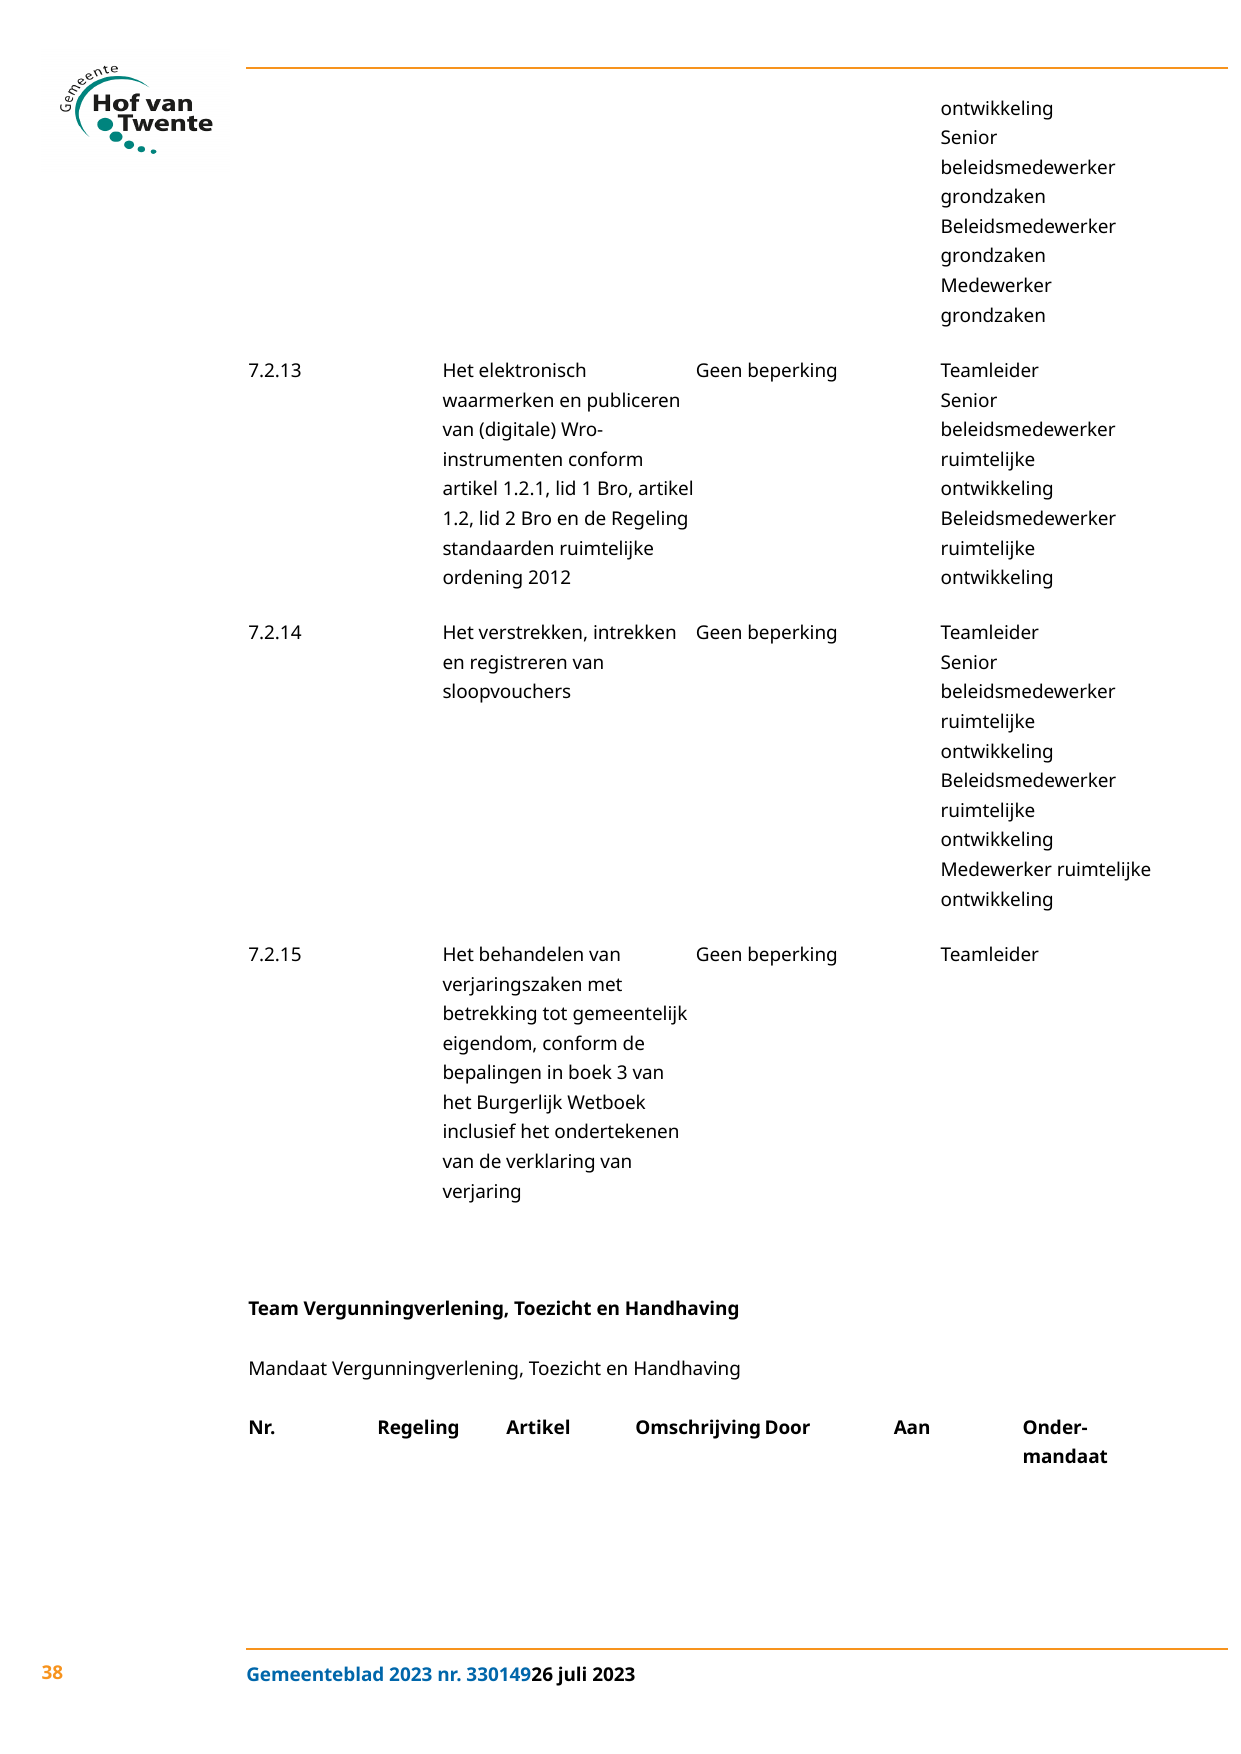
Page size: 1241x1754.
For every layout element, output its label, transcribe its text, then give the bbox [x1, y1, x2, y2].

table_cell 7.2.14 [248, 620, 442, 941]
table_header Aan [894, 1414, 1022, 1469]
table_cell Geen beperking [696, 357, 940, 619]
table_header Omschrijving [635, 1414, 764, 1469]
table_cell 7.2.15 [248, 941, 442, 1203]
table_header Artikel [506, 1414, 635, 1469]
table_cell [696, 95, 940, 357]
table_cell Het behandelen van verjaringszaken met betrekking tot gemeentelijk eigendom, conform de bepalingen in boek 3 van het Burgerlijk Wetboek inclusief het ondertekenen van de verklaring van verjaring [442, 941, 696, 1203]
picture [41, 47, 231, 172]
text Mandaat Vergunningverlening, Toezicht en Handhaving [248, 1355, 1152, 1380]
table_cell [442, 95, 696, 357]
table_header Regeling [377, 1414, 506, 1469]
table_header Door [764, 1414, 893, 1469]
table_cell Het elektronisch waarmerken en publiceren van (digitale) Wro-instrumenten conform artikel 1.2.1, lid 1 Bro, artikel 1.2, lid 2 Bro en de Regeling standaarden ruimtelijke ordening 2012 [442, 357, 696, 619]
table_header Onder-mandaat [1023, 1414, 1152, 1469]
table_cell Teamleider Senior beleidsmedewerker ruimtelijke ontwikkeling Beleidsmedewerker ruimtelijke ontwikkeling Medewerker ruimtelijke ontwikkeling [940, 620, 1152, 941]
table_cell Het verstrekken, intrekken en registreren van sloopvouchers [442, 620, 696, 941]
table_cell Geen beperking [696, 620, 940, 941]
table_cell Geen beperking [696, 941, 940, 1203]
table_header Nr. [248, 1414, 377, 1469]
table_cell 7.2.13 [248, 357, 442, 619]
table_cell ontwikkeling Senior beleidsmedewerker grondzaken Beleidsmedewerker grondzaken Medewerker grondzaken [940, 95, 1152, 357]
text Team Vergunningverlening, Toezicht en Handhaving [248, 1296, 1152, 1321]
table_cell [248, 95, 442, 357]
table_cell Teamleider [940, 941, 1152, 1203]
table_cell Teamleider Senior beleidsmedewerker ruimtelijke ontwikkeling Beleidsmedewerker ruimtelijke ontwikkeling [940, 357, 1152, 619]
